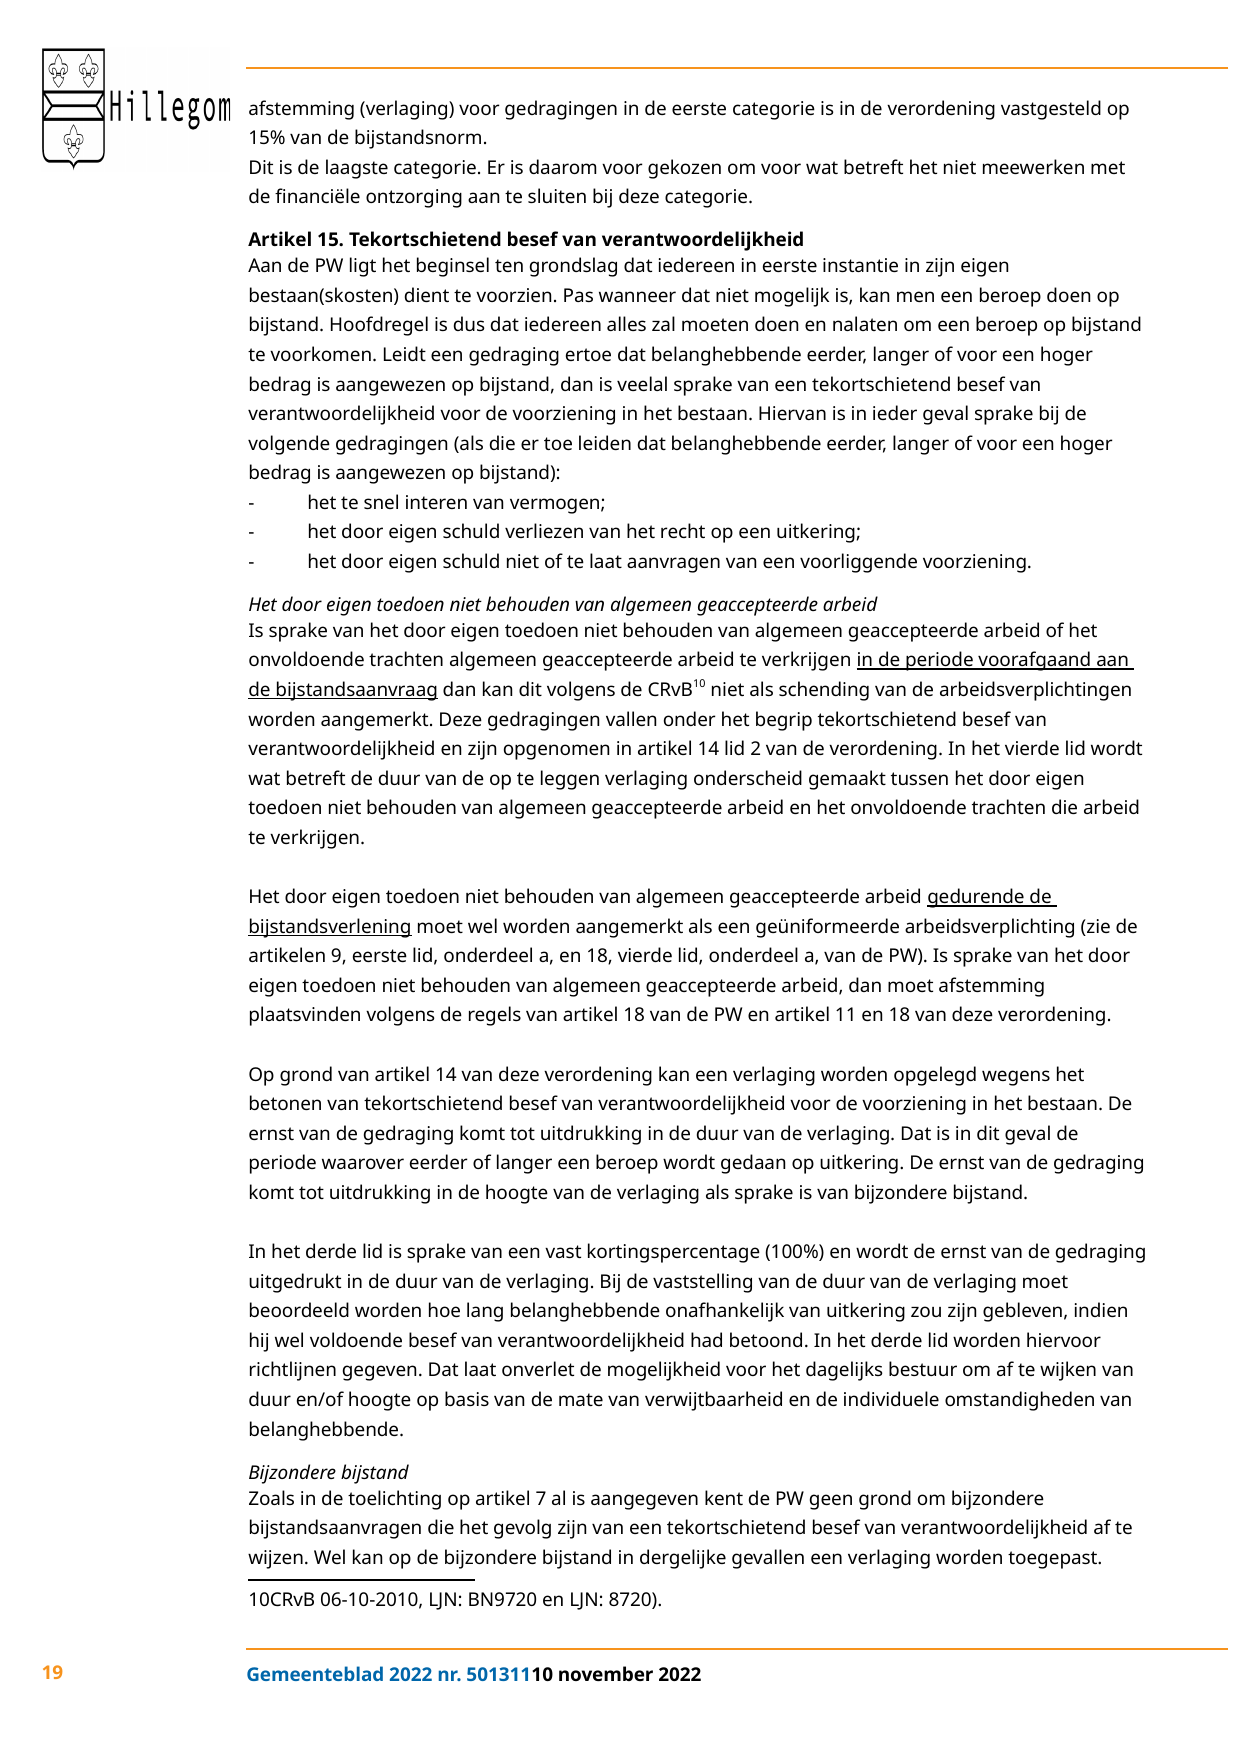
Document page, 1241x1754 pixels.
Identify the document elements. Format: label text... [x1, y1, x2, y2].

text Op grond van artikel 14 van deze verordening kan een verlaging worden opgelegd wegens het betonen van tekortschietend besef van verantwoordelijkheid voor de voorziening in het bestaan. De ernst van de gedraging komt tot uitdrukking in de duur van de verlaging. Dat is in dit geval de periode waarover eerder of langer een beroep wordt gedaan op uitkering. De ernst van de gedraging komt tot uitdrukking in de hoogte van de verlaging als sprake is van bijzondere bijstand. [248, 1061, 1152, 1205]
text Het door eigen toedoen niet behouden van algemeen geaccepteerde arbeid [248, 591, 1152, 617]
picture [41, 47, 231, 172]
text afstemming (verlaging) voor gedragingen in de eerste categorie is in de verordening vastgesteld op 15% van de bijstandsnorm. [248, 95, 1152, 150]
text Bijzondere bijstand [248, 1459, 1152, 1485]
text Artikel 15. Tekortschietend besef van verantwoordelijkheid [248, 227, 1152, 252]
text In het derde lid is sprake van een vast kortingspercentage (100%) en wordt de ernst van de gedraging uitgedrukt in de duur van de verlaging. Bij de vaststelling van de duur van de verlaging moet beoordeeld worden hoe lang belanghebbende onafhankelijk van uitkering zou zijn gebleven, indien hij wel voldoende besef van verantwoordelijkheid had betoond. In het derde lid worden hiervoor richtlijnen gegeven. Dat laat onverlet de mogelijkheid voor het dagelijks bestuur om af te wijken van duur en/of hoogte op basis van de mate van verwijtbaarheid en de individuele omstandigheden van belanghebbende. [248, 1238, 1152, 1442]
list het door eigen schuld verliezen van het recht op een uitkering; [248, 519, 1152, 544]
text Is sprake van het door eigen toedoen niet behouden van algemeen geaccepteerde arbeid of het onvoldoende trachten algemeen geaccepteerde arbeid te verkrijgen in de periode voorafgaand aan de bijstandsaanvraag dan kan dit volgens de CRvB niet als schending van de arbeidsverplichtingen worden aangemerkt. Deze gedragingen vallen onder het begrip tekortschietend besef van verantwoordelijkheid en zijn opgenomen in artikel 14 lid 2 van de verordening. In het vierde lid wordt wat betreft de duur van de op te leggen verlaging onderscheid gemaakt tussen het door eigen toedoen niet behouden van algemeen geaccepteerde arbeid en het onvoldoende trachten die arbeid te verkrijgen. [248, 617, 1152, 850]
text Aan de PW ligt het beginsel ten grondslag dat iedereen in eerste instantie in zijn eigen bestaan(skosten) dient te voorzien. Pas wanneer dat niet mogelijk is, kan men een beroep doen op bijstand. Hoofdregel is dus dat iedereen alles zal moeten doen en nalaten om een beroep op bijstand te voorkomen. Leidt een gedraging ertoe dat belanghebbende eerder, langer of voor een hoger bedrag is aangewezen op bijstand, dan is veelal sprake van een tekortschietend besef van verantwoordelijkheid voor de voorziening in het bestaan. Hiervan is in ieder geval sprake bij de volgende gedragingen (als die er toe leiden dat belanghebbende eerder, langer of voor een hoger bedrag is aangewezen op bijstand): [248, 252, 1152, 485]
text Het door eigen toedoen niet behouden van algemeen geaccepteerde arbeid gedurende de bijstandsverlening moet wel worden aangemerkt als een geüniformeerde arbeidsverplichting (zie de artikelen 9, eerste lid, onderdeel a, en 18, vierde lid, onderdeel a, van de PW). Is sprake van het door eigen toedoen niet behouden van algemeen geaccepteerde arbeid, dan moet afstemming plaatsvinden volgens de regels van artikel 18 van de PW en artikel 11 en 18 van deze verordening. [248, 883, 1152, 1027]
text Dit is de laagste categorie. Er is daarom voor gekozen om voor wat betreft het niet meewerken met de financiële ontzorging aan te sluiten bij deze categorie. [248, 154, 1152, 209]
text CRvB 06-10-2010, LJN: BN9720 en LJN: 8720). [248, 1586, 1152, 1612]
text Zoals in de toelichting op artikel 7 al is aangegeven kent de PW geen grond om bijzondere bijstandsaanvragen die het gevolg zijn van een tekortschietend besef van verantwoordelijkheid af te wijzen. Wel kan op de bijzondere bijstand in dergelijke gevallen een verlaging worden toegepast. [248, 1485, 1152, 1569]
list het te snel interen van vermogen; [248, 489, 1152, 515]
list het door eigen schuld niet of te laat aanvragen van een voorliggende voorziening. [248, 548, 1152, 574]
